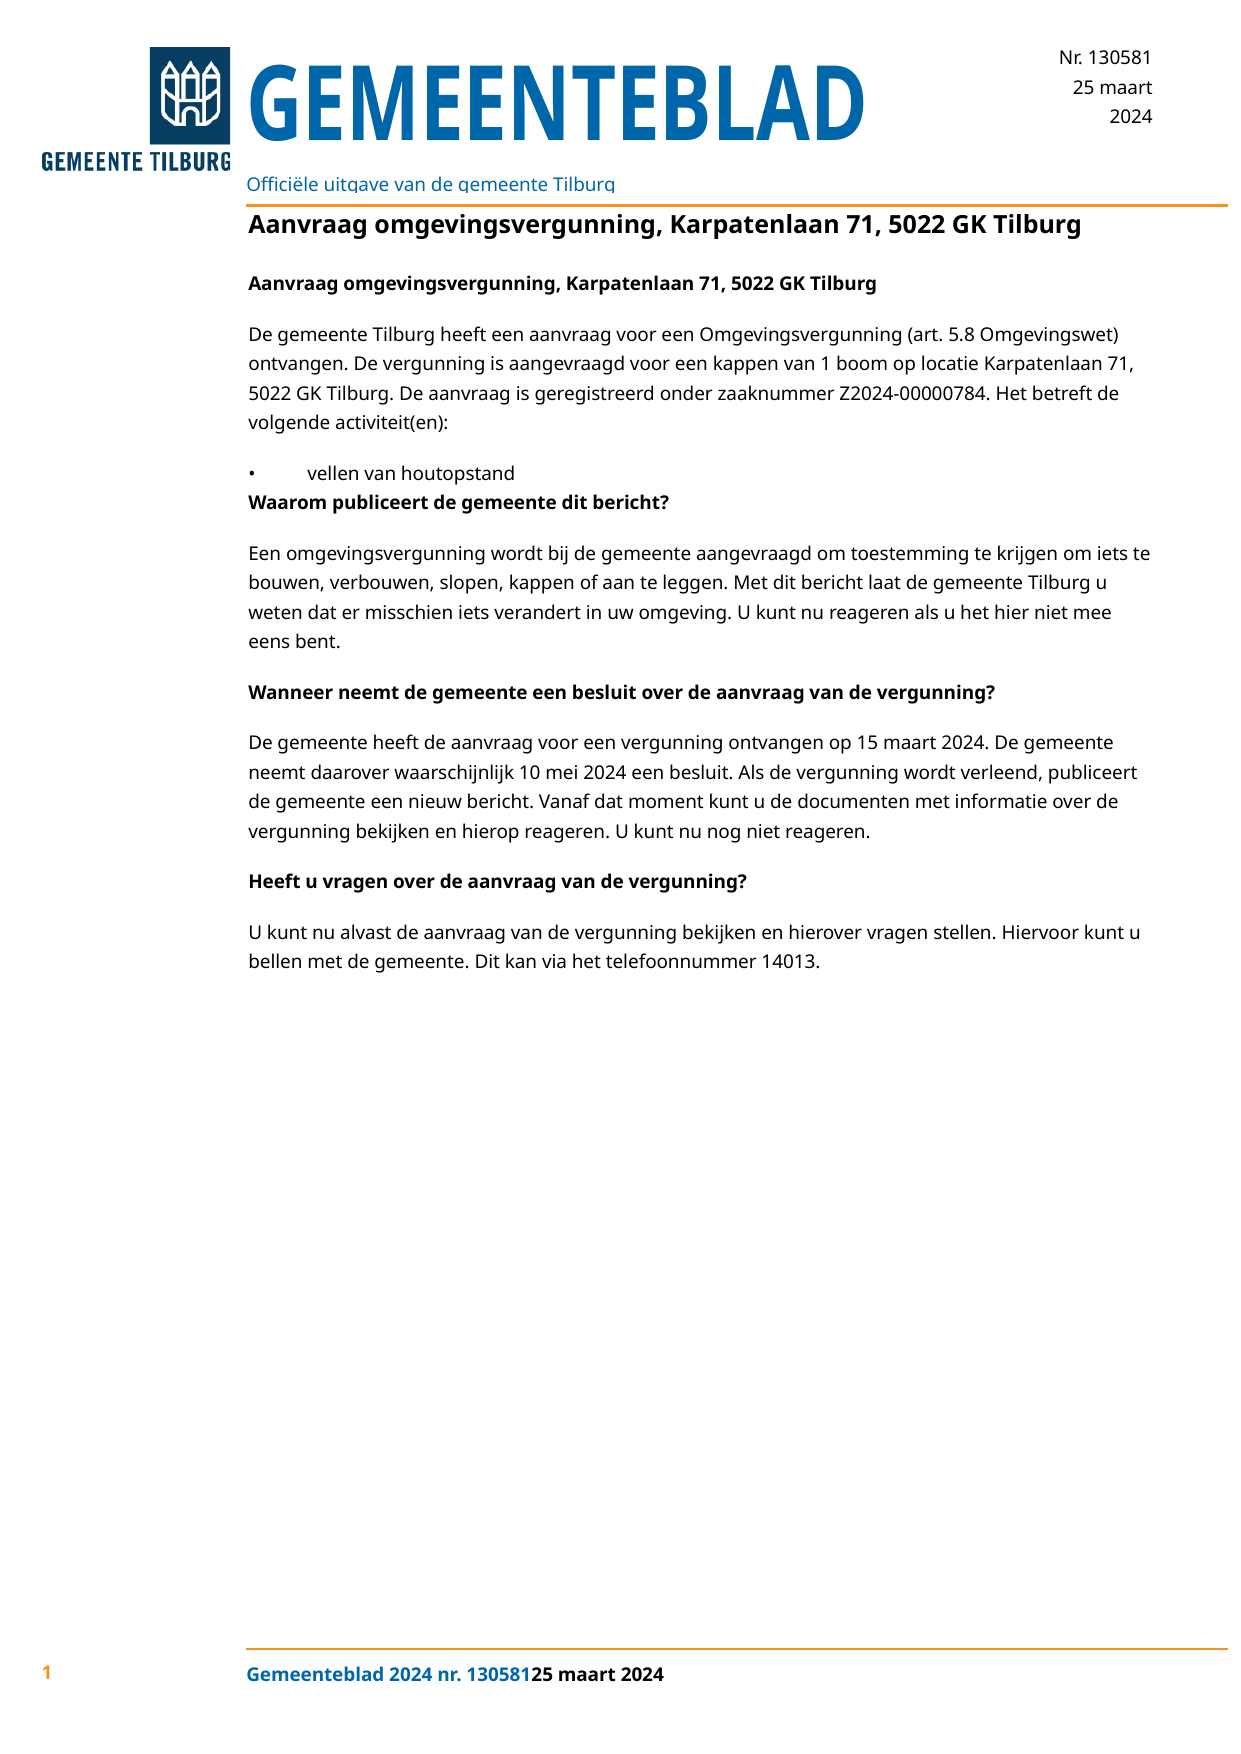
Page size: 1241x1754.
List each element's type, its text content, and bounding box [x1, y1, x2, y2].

text Waarom publiceert de gemeente dit bericht? [248, 489, 1152, 515]
text U kunt nu alvast de aanvraag van de vergunning bekijken en hierover vragen stellen. Hiervoor kunt u bellen met de gemeente. Dit kan via het telefoonnummer 14013. [248, 919, 1152, 974]
text Wanneer neemt de gemeente een besluit over de aanvraag van de vergunning? [248, 679, 1152, 705]
text Een omgevingsvergunning wordt bij de gemeente aangevraagd om toestemming te krijgen om iets te bouwen, verbouwen, slopen, kappen of aan te leggen. Met dit bericht laat de gemeente Tilburg u weten dat er misschien iets verandert in uw omgeving. U kunt nu reageren als u het hier niet mee eens bent. [248, 540, 1152, 654]
picture [41, 47, 231, 172]
text De gemeente Tilburg heeft een aanvraag voor een Omgevingsvergunning (art. 5.8 Omgevingswet) ontvangen. De vergunning is aangevraagd voor een kappen van 1 boom op locatie Karpatenlaan 71, 5022 GK Tilburg. De aanvraag is geregistreerd onder zaaknummer Z2024-00000784. Het betreft de volgende activiteit(en): [248, 321, 1152, 435]
list vellen van houtopstand [248, 460, 1152, 486]
text Aanvraag omgevingsvergunning, Karpatenlaan 71, 5022 GK Tilburg [248, 270, 1152, 296]
text Aanvraag omgevingsvergunning, Karpatenlaan 71, 5022 GK Tilburg [248, 207, 1152, 241]
text De gemeente heeft de aanvraag voor een vergunning ontvangen op 15 maart 2024. De gemeente neemt daarover waarschijnlijk 10 mei 2024 een besluit. Als de vergunning wordt verleend, publiceert de gemeente een nieuw bericht. Vanaf dat moment kunt u de documenten met informatie over de vergunning bekijken en hierop reageren. U kunt nu nog niet reageren. [248, 729, 1152, 844]
text Heeft u vragen over de aanvraag van de vergunning? [248, 869, 1152, 894]
